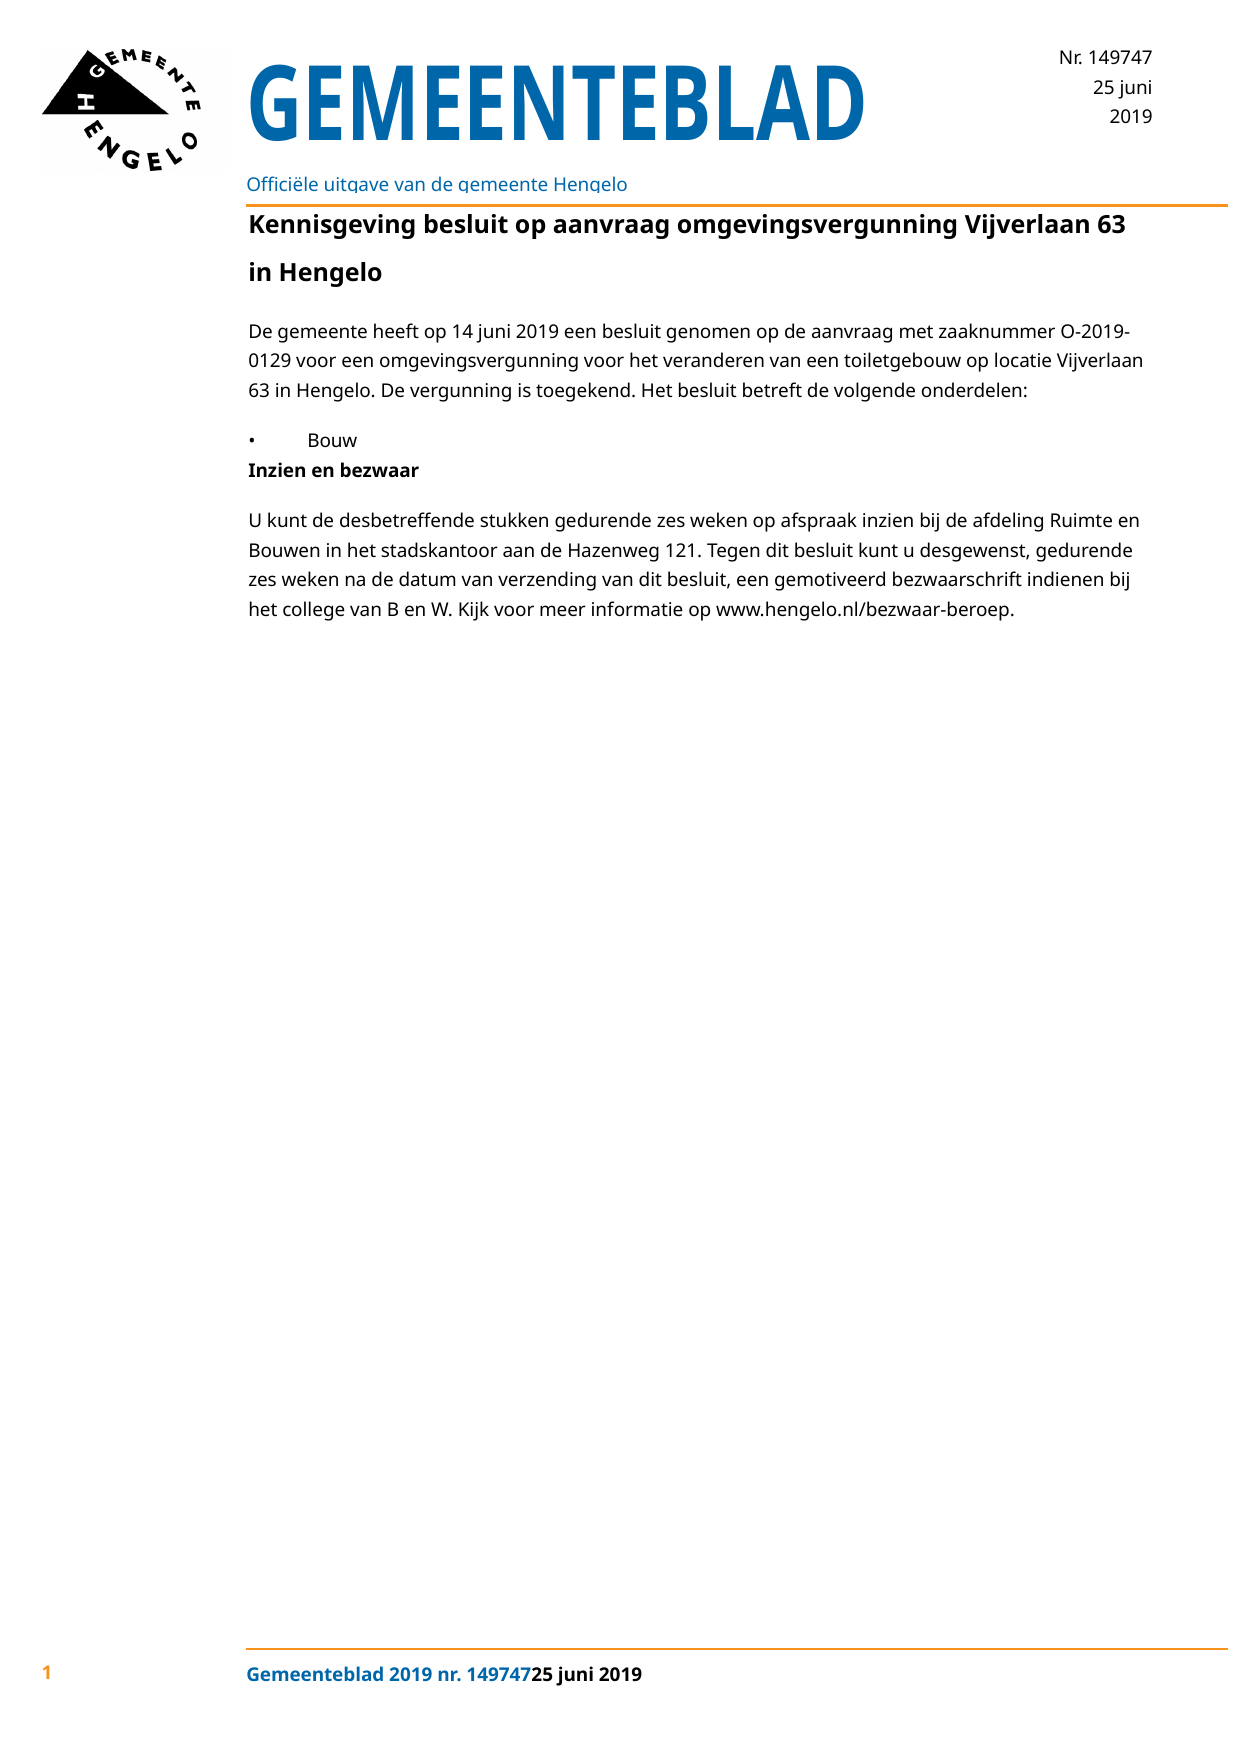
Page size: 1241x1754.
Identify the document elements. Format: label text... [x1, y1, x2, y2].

text U kunt de desbetreffende stukken gedurende zes weken op afspraak inzien bij de afdeling Ruimte en Bouwen in het stadskantoor aan de Hazenweg 121. Tegen dit besluit kunt u desgewenst, gedurende zes weken na de datum van verzending van dit besluit, een gemotiveerd bezwaarschrift indienen bij het college van B en W. Kijk voor meer informatie op www.hengelo.nl/bezwaar-beroep. [248, 507, 1152, 622]
picture [41, 47, 231, 172]
text De gemeente heeft op 14 juni 2019 een besluit genomen op de aanvraag met zaaknummer O-2019-0129 voor een omgevingsvergunning voor het veranderen van een toiletgebouw op locatie Vijverlaan 63 in Hengelo. De vergunning is toegekend. Het besluit betreft de volgende onderdelen: [248, 318, 1152, 403]
list Bouw [248, 427, 1152, 453]
text Inzien en bezwaar [248, 457, 1152, 483]
text Kennisgeving besluit op aanvraag omgevingsvergunning Vijverlaan 63 in Hengelo [248, 207, 1152, 288]
